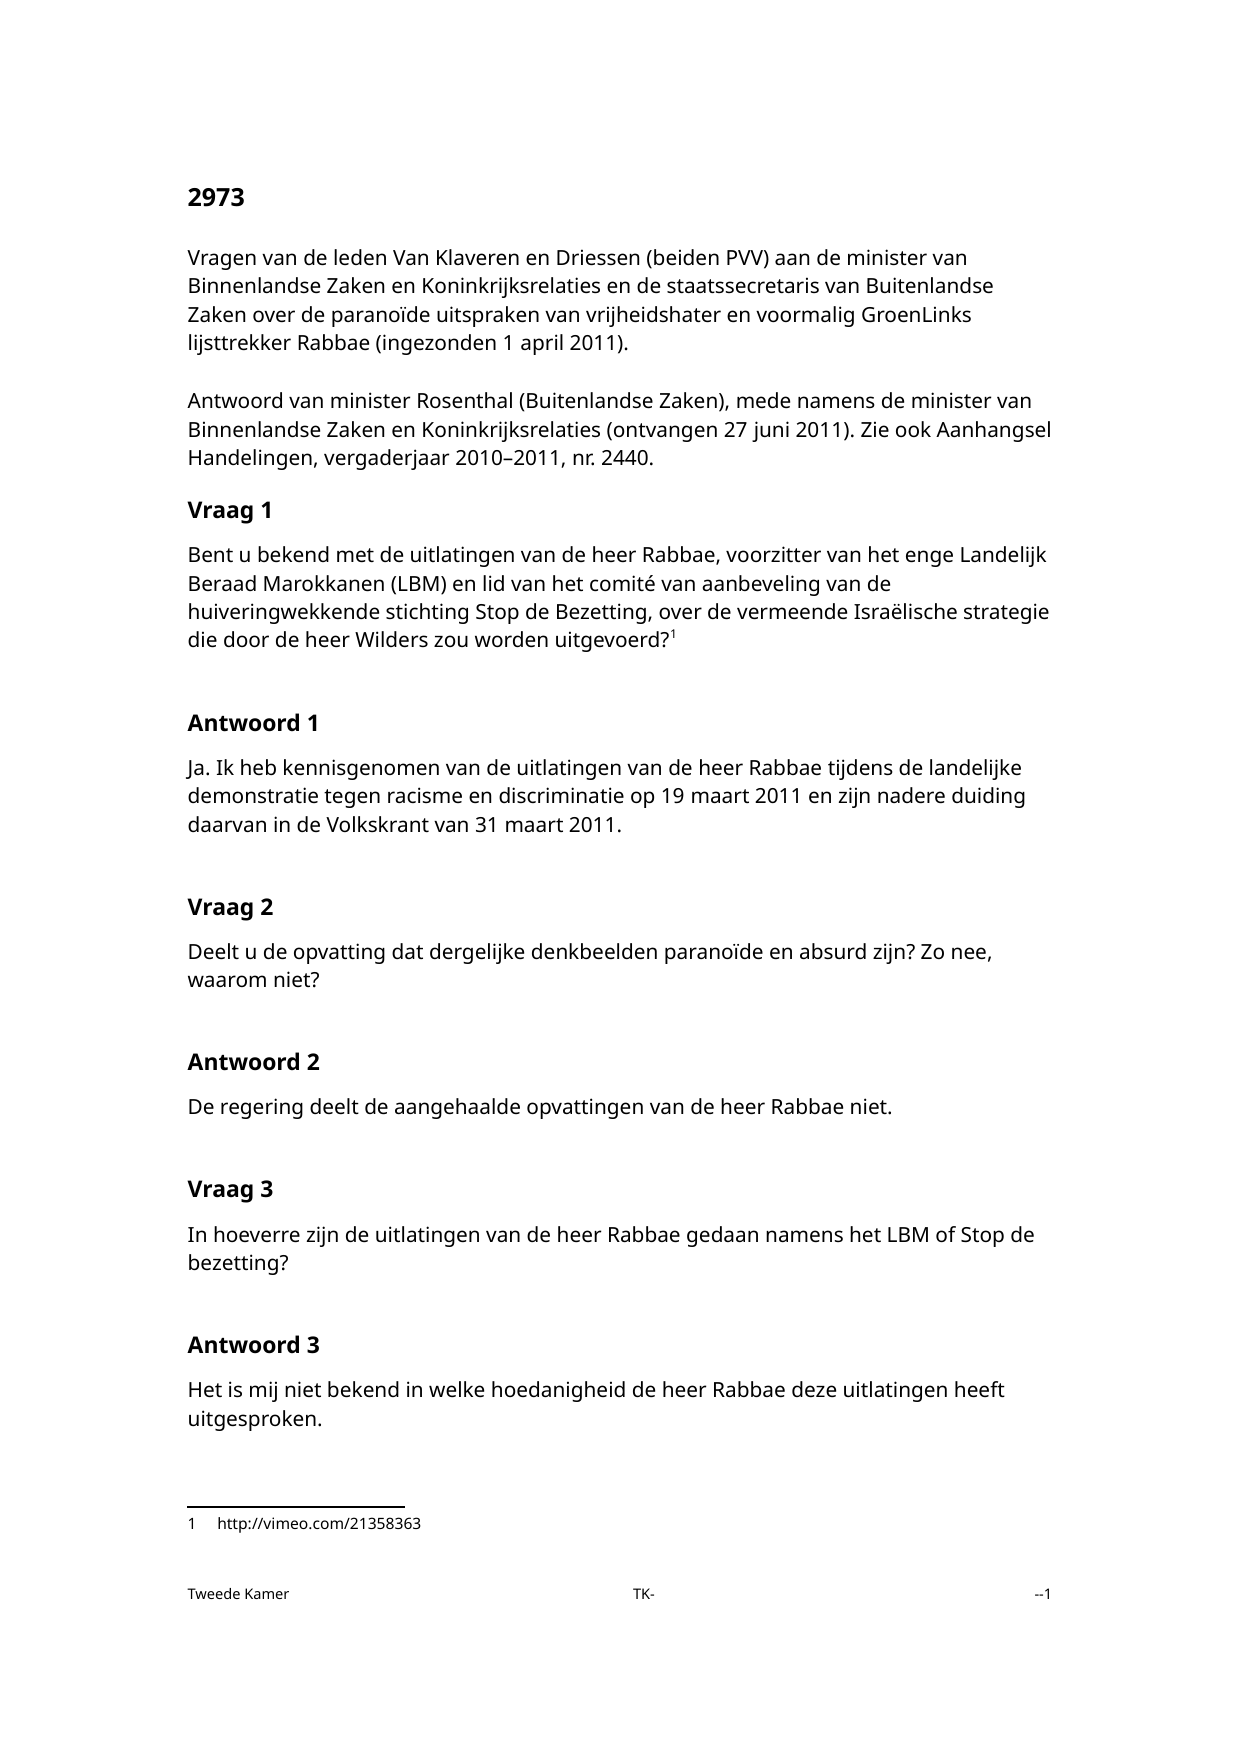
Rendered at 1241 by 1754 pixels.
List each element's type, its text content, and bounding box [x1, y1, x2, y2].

text Bent u bekend met de uitlatingen van de heer Rabbae, voorzitter van het enge Landelijk Beraad Marokkanen (LBM) en lid van het comité van aanbeveling van de huiveringwekkende stichting Stop de Bezetting, over de vermeende Israëlische strategie die door de heer Wilders zou worden uitgevoerd? [187, 540, 1053, 654]
subtitle Vraag 2 [187, 891, 1053, 922]
text Deelt u de opvatting dat dergelijke denkbeelden paranoïde en absurd zijn? Zo nee, waarom niet? [187, 937, 1053, 994]
subtitle Vraag 1 [187, 494, 1053, 525]
text 2973 [187, 179, 1053, 213]
text http://vimeo.com/21358363 [187, 1506, 1053, 1534]
text Het is mij niet bekend in welke hoedanigheid de heer Rabbae deze uitlatingen heeft uitgesproken. [187, 1375, 1053, 1432]
subtitle Vraag 3 [187, 1173, 1053, 1205]
text In hoeverre zijn de uitlatingen van de heer Rabbae gedaan namens het LBM of Stop de bezetting? [187, 1220, 1053, 1277]
text Antwoord van minister Rosenthal (Buitenlandse Zaken), mede namens de minister van Binnenlandse Zaken en Koninkrijksrelaties (ontvangen 27 juni 2011). Zie ook Aanhangsel Handelingen, vergaderjaar 2010–2011, nr. 2440. [187, 386, 1053, 472]
subtitle Antwoord 1 [187, 707, 1053, 738]
text Vragen van de leden Van Klaveren en Driessen (beiden PVV) aan de minister van Binnenlandse Zaken en Koninkrijksrelaties en de staatssecretaris van Buitenlandse Zaken over de paranoïde uitspraken van vrijheidshater en voormalig GroenLinks lijsttrekker Rabbae (ingezonden 1 april 2011). [187, 243, 1053, 357]
subtitle Antwoord 2 [187, 1046, 1053, 1077]
text Ja. Ik heb kennisgenomen van de uitlatingen van de heer Rabbae tijdens de landelijke demonstratie tegen racisme en discriminatie op 19 maart 2011 en zijn nadere duiding daarvan in de Volkskrant van 31 maart 2011. [187, 753, 1053, 838]
subtitle Antwoord 3 [187, 1329, 1053, 1360]
text De regering deelt de aangehaalde opvattingen van de heer Rabbae niet. [187, 1092, 1053, 1121]
